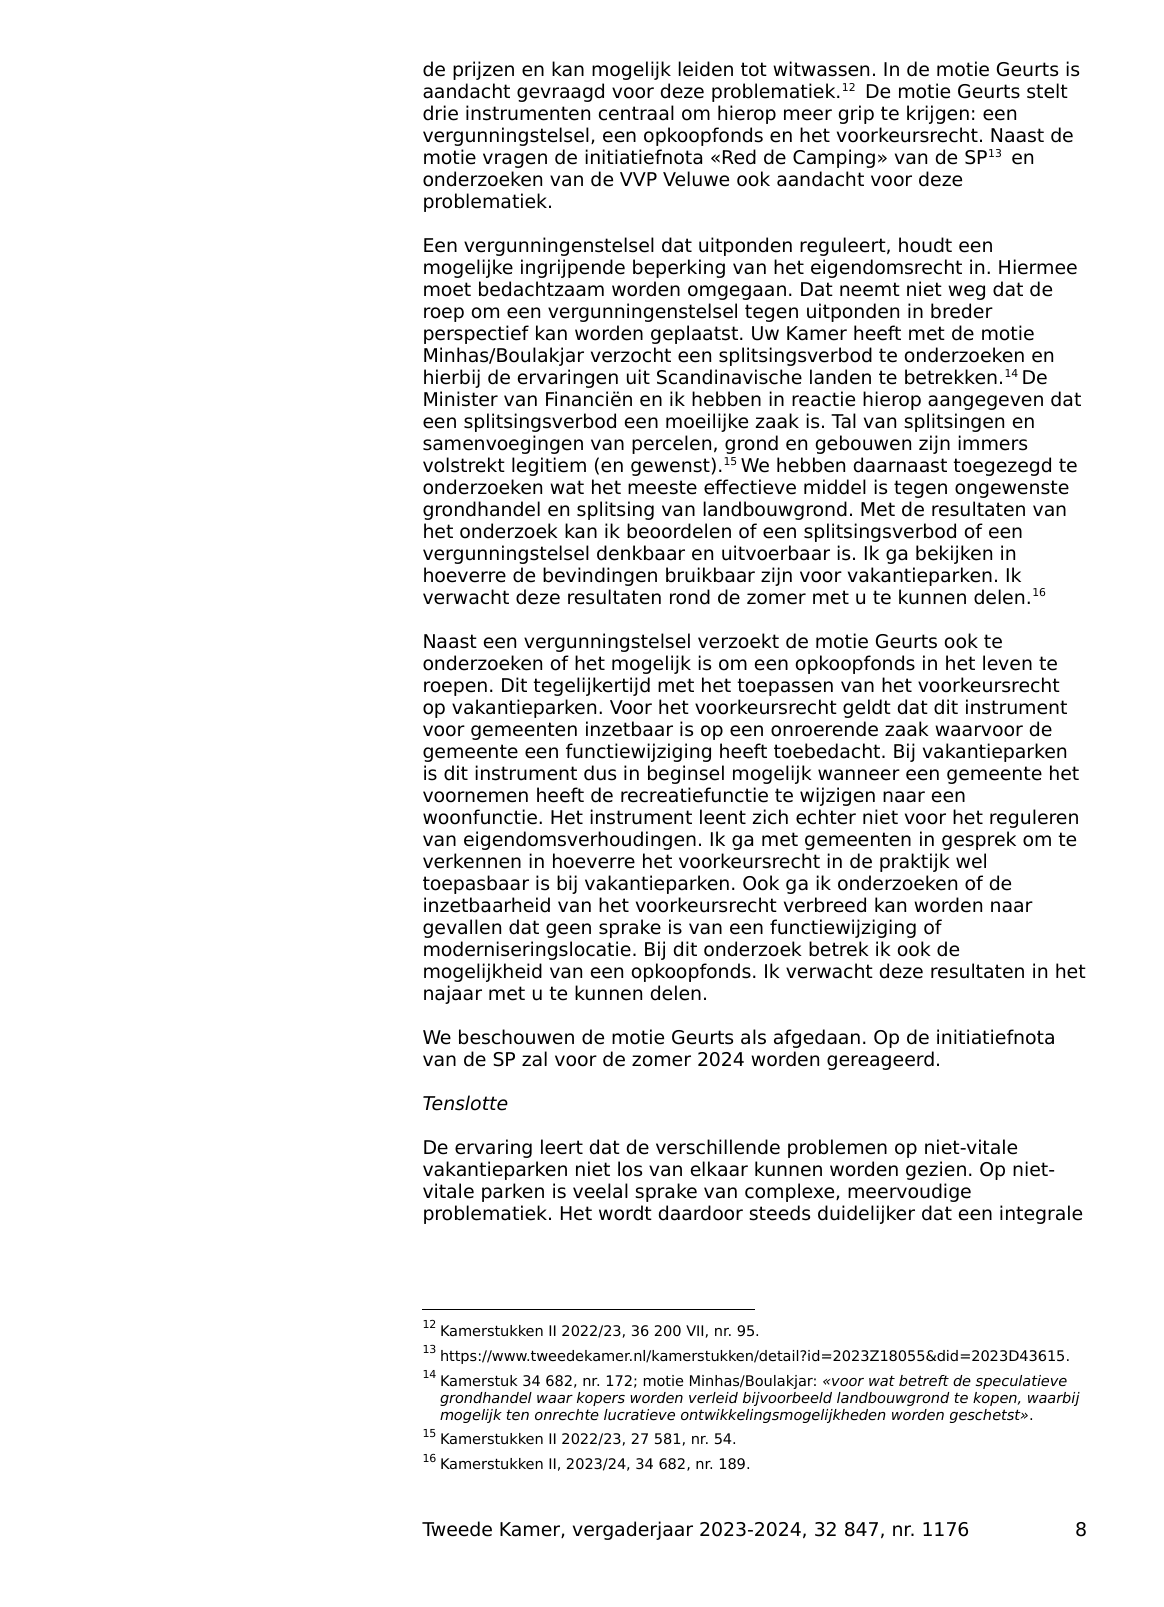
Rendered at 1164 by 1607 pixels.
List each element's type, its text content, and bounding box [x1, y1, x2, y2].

text Kamerstukken II 2022/23, 27 581, nr. 54. [422, 1427, 1087, 1449]
text We beschouwen de motie Geurts als afgedaan. Op de initiatiefnota van de SP zal voor de zomer 2024 worden gereageerd. [422, 1027, 1087, 1071]
text De ervaring leert dat de verschillende problemen op niet-vitale vakantieparken niet los van elkaar kunnen worden gezien. Op niet-vitale parken is veelal sprake van complexe, meervoudige problematiek. Het wordt daardoor steeds duidelijker dat een integrale [422, 1137, 1087, 1225]
text de prijzen en kan mogelijk leiden tot witwassen. In de motie Geurts is aandacht gevraagd voor deze problematiek. De motie Geurts stelt drie instrumenten centraal om hierop meer grip te krijgen: een vergunningstelsel, een opkoopfonds en het voorkeursrecht. Naast de motie vragen de initiatiefnota «Red de Camping» van de SP en onderzoeken van de VVP Veluwe ook aandacht voor deze problematiek. [422, 59, 1087, 213]
text Kamerstuk 34 682, nr. 172; motie Minhas/Boulakjar: «voor wat betreft de speculatieve grondhandel waar kopers worden verleid bijvoorbeeld landbouwgrond te kopen, waarbij mogelijk ten onrechte lucratieve ontwikkelingsmogelijkheden worden geschetst». [422, 1368, 1087, 1424]
text Kamerstukken II 2022/23, 36 200 VII, nr. 95. [422, 1318, 1087, 1341]
text Een vergunningenstelsel dat uitponden reguleert, houdt een mogelijke ingrijpende beperking van het eigendomsrecht in. Hiermee moet bedachtzaam worden omgegaan. Dat neemt niet weg dat de roep om een vergunningenstelsel tegen uitponden in breder perspectief kan worden geplaatst. Uw Kamer heeft met de motie Minhas/Boulakjar verzocht een splitsingsverbod te onderzoeken en hierbij de ervaringen uit Scandinavische landen te betrekken.De Minister van Financiën en ik hebben in reactie hierop aangegeven dat een splitsingsverbod een moeilijke zaak is. Tal van splitsingen en samenvoegingen van percelen, grond en gebouwen zijn immers volstrekt legitiem (en gewenst).We hebben daarnaast toegezegd te onderzoeken wat het meeste effectieve middel is tegen ongewenste grondhandel en splitsing van landbouwgrond. Met de resultaten van het onderzoek kan ik beoordelen of een splitsingsverbod of een vergunningstelsel denkbaar en uitvoerbaar is. Ik ga bekijken in hoeverre de bevindingen bruikbaar zijn voor vakantieparken. Ik verwacht deze resultaten rond de zomer met u te kunnen delen. [422, 235, 1087, 609]
text Kamerstukken II, 2023/24, 34 682, nr. 189. [422, 1452, 1087, 1474]
text https://www.tweedekamer.nl/kamerstukken/detail?id=2023Z18055&did=2023D43615. [422, 1343, 1087, 1366]
text Naast een vergunningstelsel verzoekt de motie Geurts ook te onderzoeken of het mogelijk is om een opkoopfonds in het leven te roepen. Dit tegelijkertijd met het toepassen van het voorkeursrecht op vakantieparken. Voor het voorkeursrecht geldt dat dit instrument voor gemeenten inzetbaar is op een onroerende zaak waarvoor de gemeente een functiewijziging heeft toebedacht. Bij vakantieparken is dit instrument dus in beginsel mogelijk wanneer een gemeente het voornemen heeft de recreatiefunctie te wijzigen naar een woonfunctie. Het instrument leent zich echter niet voor het reguleren van eigendomsverhoudingen. Ik ga met gemeenten in gesprek om te verkennen in hoeverre het voorkeursrecht in de praktijk wel toepasbaar is bij vakantieparken. Ook ga ik onderzoeken of de inzetbaarheid van het voorkeursrecht verbreed kan worden naar gevallen dat geen sprake is van een functiewijziging of moderniseringslocatie. Bij dit onderzoek betrek ik ook de mogelijkheid van een opkoopfonds. Ik verwacht deze resultaten in het najaar met u te kunnen delen. [422, 631, 1087, 1004]
subtitle Tenslotte [422, 1093, 1087, 1115]
